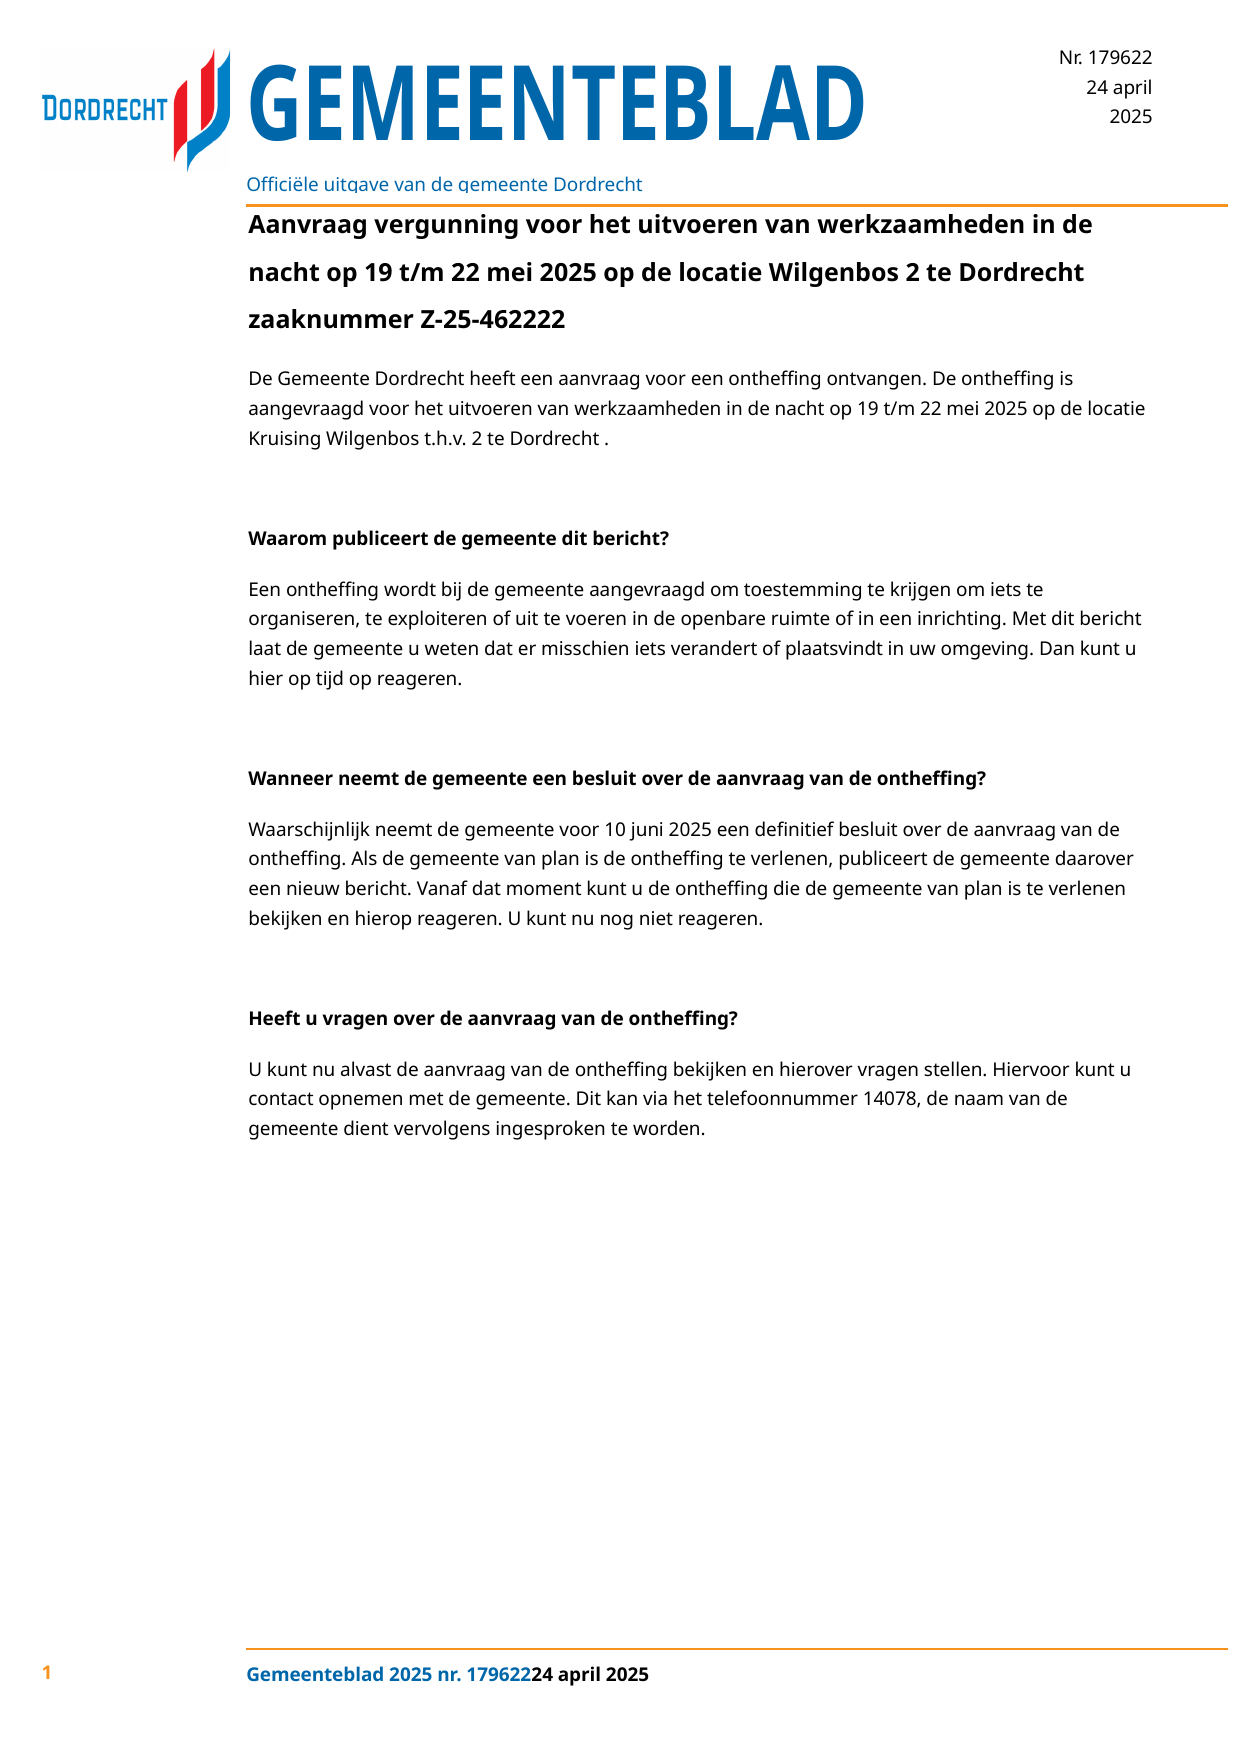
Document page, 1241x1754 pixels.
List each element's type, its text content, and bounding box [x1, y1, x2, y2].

picture [41, 47, 231, 172]
text Een ontheffing wordt bij de gemeente aangevraagd om toestemming te krijgen om iets te organiseren, te exploiteren of uit te voeren in de openbare ruimte of in een inrichting. Met dit bericht laat de gemeente u weten dat er misschien iets verandert of plaatsvindt in uw omgeving. Dan kunt u hier op tijd op reageren. [248, 576, 1152, 690]
text Waarschijnlijk neemt de gemeente voor 10 juni 2025 een definitief besluit over de aanvraag van de ontheffing. Als de gemeente van plan is de ontheffing te verlenen, publiceert de gemeente daarover een nieuw bericht. Vanaf dat moment kunt u de ontheffing die de gemeente van plan is te verlenen bekijken en hierop reageren. U kunt nu nog niet reageren. [248, 816, 1152, 930]
text Aanvraag vergunning voor het uitvoeren van werkzaamheden in de nacht op 19 t/m 22 mei 2025 op de locatie Wilgenbos 2 te Dordrecht zaaknummer Z-25-462222 [248, 207, 1152, 336]
text Wanneer neemt de gemeente een besluit over de aanvraag van de ontheffing? [248, 766, 1152, 791]
text De Gemeente Dordrecht heeft een aanvraag voor een ontheffing ontvangen. De ontheffing is aangevraagd voor het uitvoeren van werkzaamheden in de nacht op 19 t/m 22 mei 2025 op de locatie Kruising Wilgenbos t.h.v. 2 te Dordrecht . [248, 366, 1152, 450]
text U kunt nu alvast de aanvraag van de ontheffing bekijken en hierover vragen stellen. Hiervoor kunt u contact opnemen met de gemeente. Dit kan via het telefoonnummer 14078, de naam van de gemeente dient vervolgens ingesproken te worden. [248, 1056, 1152, 1141]
text Waarom publiceert de gemeente dit bericht? [248, 526, 1152, 551]
text Heeft u vragen over de aanvraag van de ontheffing? [248, 1006, 1152, 1031]
